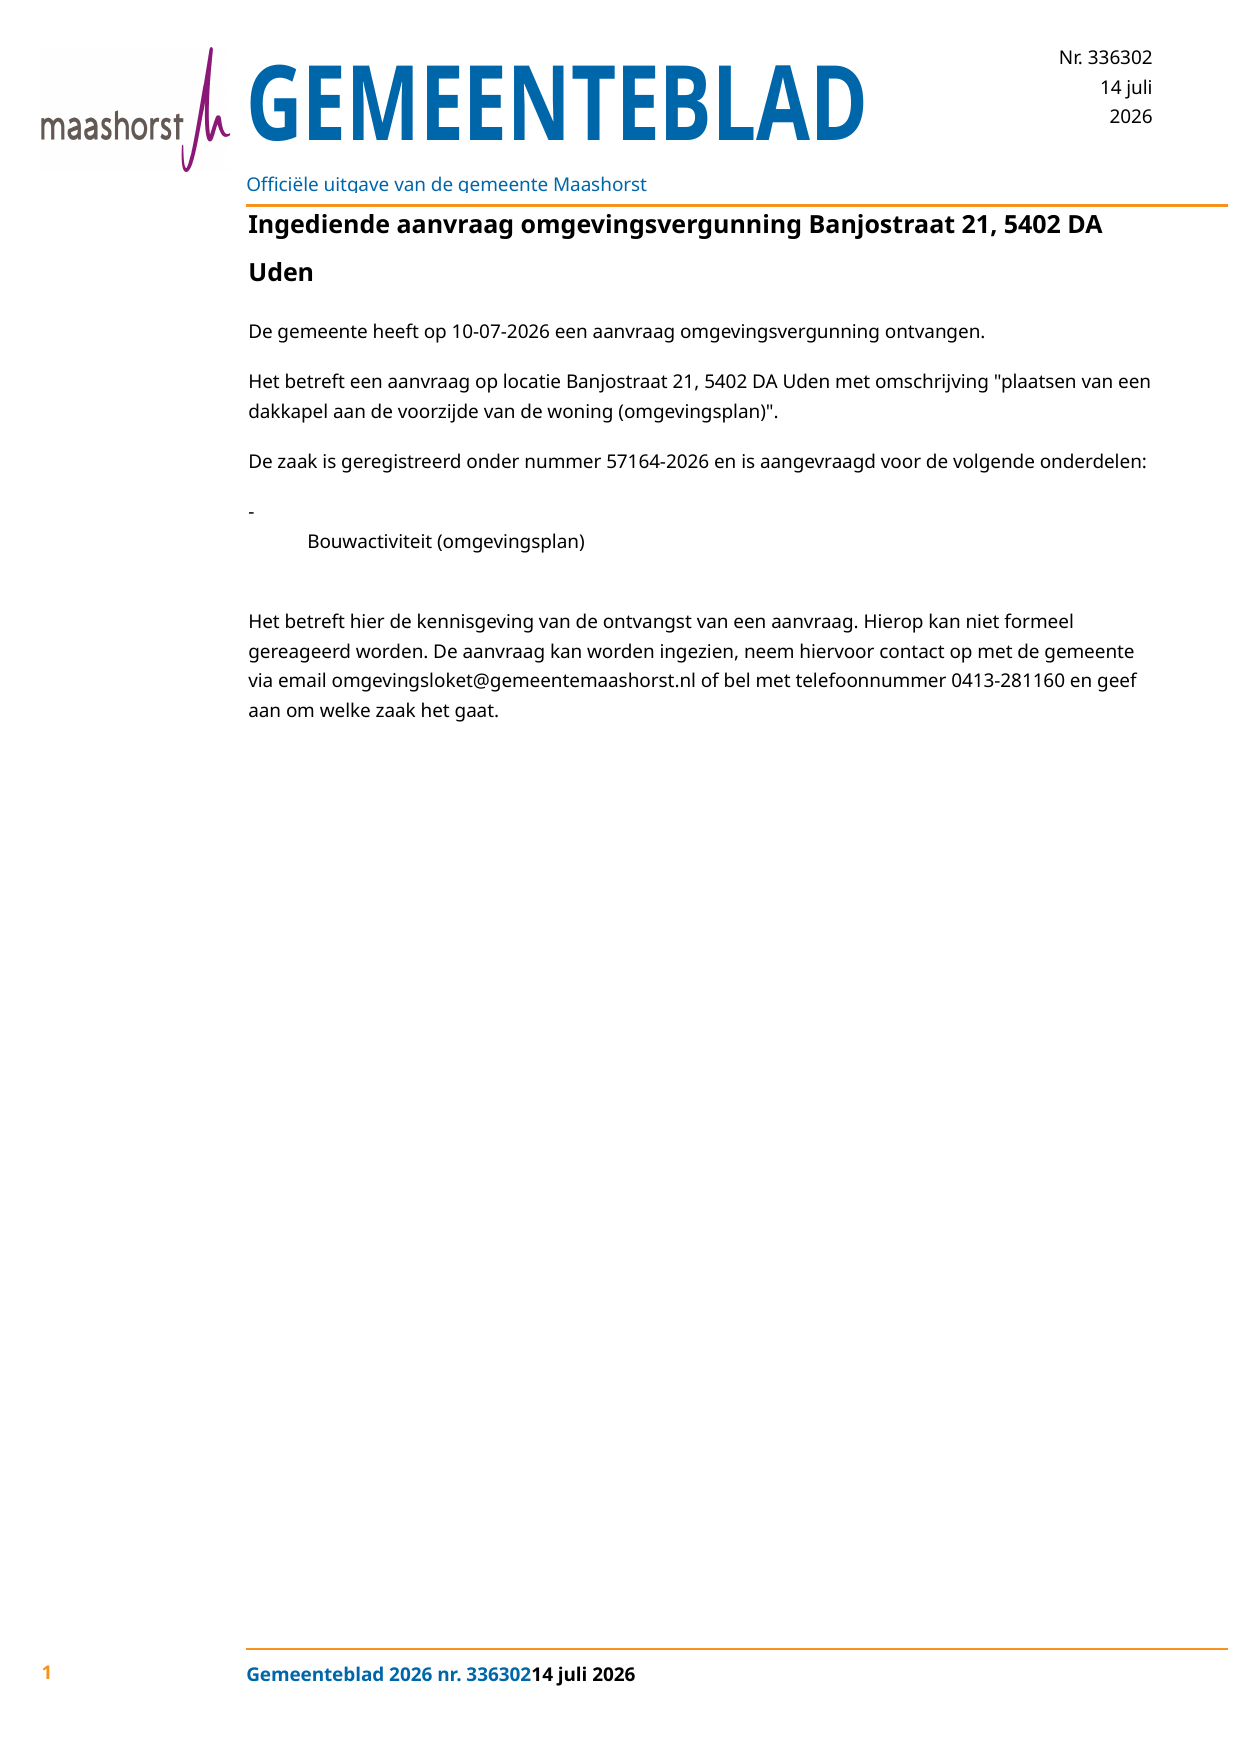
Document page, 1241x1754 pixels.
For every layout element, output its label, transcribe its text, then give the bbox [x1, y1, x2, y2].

list Bouwactiviteit (omgevingsplan) [248, 528, 1152, 554]
text Het betreft hier de kennisgeving van de ontvangst van een aanvraag. Hierop kan niet formeel gereageerd worden. De aanvraag kan worden ingezien, neem hiervoor contact op met de gemeente via email omgevingsloket@gemeentemaashorst.nl of bel met telefoonnummer 0413-281160 en geef aan om welke zaak het gaat. [248, 608, 1152, 723]
text Ingediende aanvraag omgevingsvergunning Banjostraat 21, 5402 DA Uden [248, 207, 1152, 288]
picture [41, 47, 231, 172]
text Het betreft een aanvraag op locatie Banjostraat 21, 5402 DA Uden met omschrijving "plaatsen van een dakkapel aan de voorzijde van de woning (omgevingsplan)". [248, 368, 1152, 424]
text De zaak is geregistreerd onder nummer 57164-2026 en is aangevraagd voor de volgende onderdelen: [248, 448, 1152, 474]
text De gemeente heeft op 10-07-2026 een aanvraag omgevingsvergunning ontvangen. [248, 318, 1152, 344]
